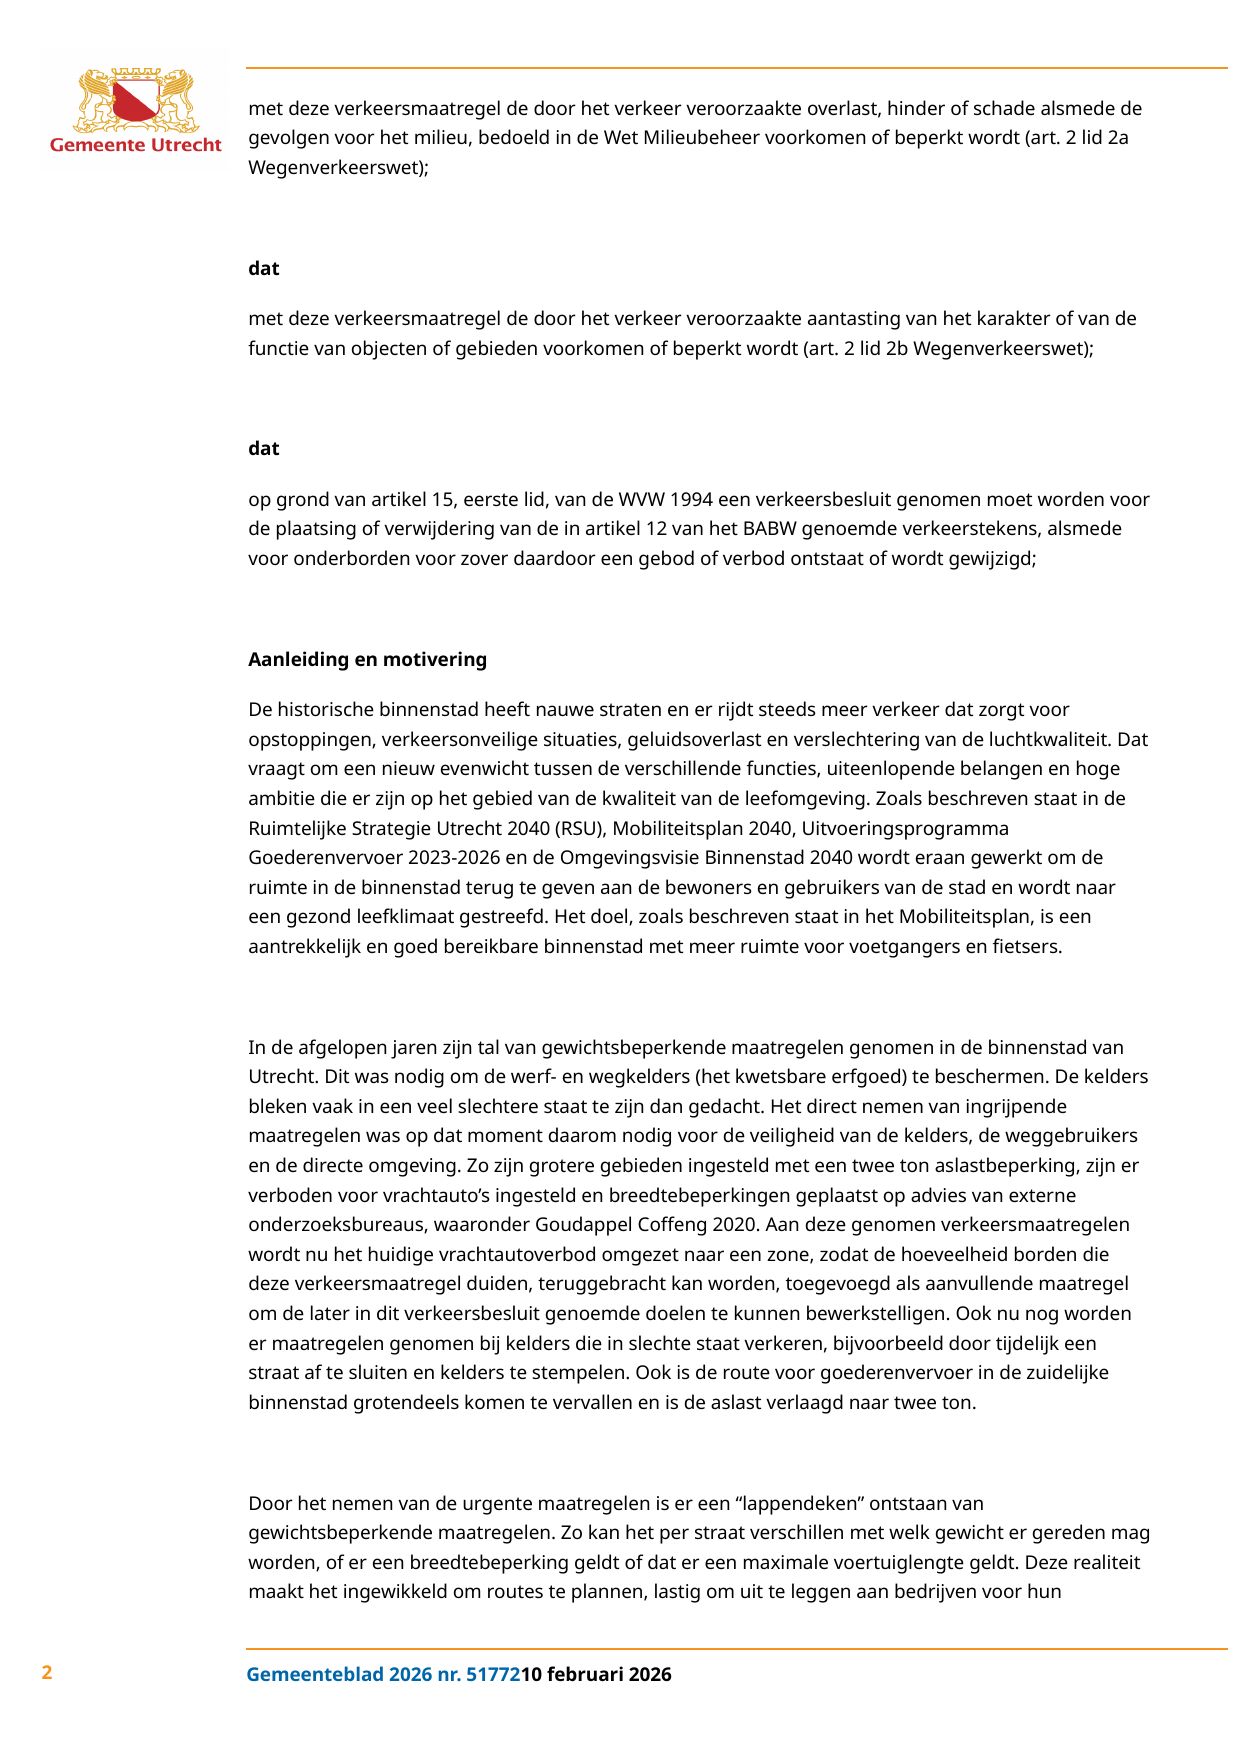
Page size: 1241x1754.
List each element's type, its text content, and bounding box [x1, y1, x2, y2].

text dat [248, 255, 1152, 281]
text met deze verkeersmaatregel de door het verkeer veroorzaakte overlast, hinder of schade alsmede de gevolgen voor het milieu, bedoeld in de Wet Milieubeheer voorkomen of beperkt wordt (art. 2 lid 2a Wegenverkeerswet); [248, 95, 1152, 180]
text met deze verkeersmaatregel de door het verkeer veroorzaakte aantasting van het karakter of van de functie van objecten of gebieden voorkomen of beperkt wordt (art. 2 lid 2b Wegenverkeerswet); [248, 305, 1152, 361]
text De historische binnenstad heeft nauwe straten en er rijdt steeds meer verkeer dat zorgt voor opstoppingen, verkeersonveilige situaties, geluidsoverlast en verslechtering van de luchtkwaliteit. Dat vraagt om een nieuw evenwicht tussen de verschillende functies, uiteenlopende belangen en hoge ambitie die er zijn op het gebied van de kwaliteit van de leefomgeving. Zoals beschreven staat in de Ruimtelijke Strategie Utrecht 2040 (RSU), Mobiliteitsplan 2040, Uitvoeringsprogramma Goederenvervoer 2023-2026 en de Omgevingsvisie Binnenstad 2040 wordt eraan gewerkt om de ruimte in de binnenstad terug te geven aan de bewoners en gebruikers van de stad en wordt naar een gezond leefklimaat gestreefd. Het doel, zoals beschreven staat in het Mobiliteitsplan, is een aantrekkelijk en goed bereikbare binnenstad met meer ruimte voor voetgangers en fietsers. [248, 696, 1152, 959]
text op grond van artikel 15, eerste lid, van de WVW 1994 een verkeersbesluit genomen moet worden voor de plaatsing of verwijdering van de in artikel 12 van het BABW genoemde verkeerstekens, alsmede voor onderborden voor zover daardoor een gebod of verbod ontstaat of wordt gewijzigd; [248, 486, 1152, 571]
text dat [248, 436, 1152, 461]
text In de afgelopen jaren zijn tal van gewichtsbeperkende maatregelen genomen in de binnenstad van Utrecht. Dit was nodig om de werf- en wegkelders (het kwetsbare erfgoed) te beschermen. De kelders bleken vaak in een veel slechtere staat te zijn dan gedacht. Het direct nemen van ingrijpende maatregelen was op dat moment daarom nodig voor de veiligheid van de kelders, de weggebruikers en de directe omgeving. Zo zijn grotere gebieden ingesteld met een twee ton aslastbeperking, zijn er verboden voor vrachtauto’s ingesteld en breedtebeperkingen geplaatst op advies van externe onderzoeksbureaus, waaronder Goudappel Coffeng 2020. Aan deze genomen verkeersmaatregelen wordt nu het huidige vrachtautoverbod omgezet naar een zone, zodat de hoeveelheid borden die deze verkeersmaatregel duiden, teruggebracht kan worden, toegevoegd als aanvullende maatregel om de later in dit verkeersbesluit genoemde doelen te kunnen bewerkstelligen. Ook nu nog worden er maatregelen genomen bij kelders die in slechte staat verkeren, bijvoorbeeld door tijdelijk een straat af te sluiten en kelders te stempelen. Ook is de route voor goederenvervoer in de zuidelijke binnenstad grotendeels komen te vervallen en is de aslast verlaagd naar twee ton. [248, 1034, 1152, 1415]
picture [41, 47, 231, 172]
text Door het nemen van de urgente maatregelen is er een “lappendeken” ontstaan van gewichtsbeperkende maatregelen. Zo kan het per straat verschillen met welk gewicht er gereden mag worden, of er een breedtebeperking geldt of dat er een maximale voertuiglengte geldt. Deze realiteit maakt het ingewikkeld om routes te plannen, lastig om uit te leggen aan bedrijven voor hun [248, 1490, 1152, 1604]
text Aanleiding en motivering [248, 646, 1152, 672]
